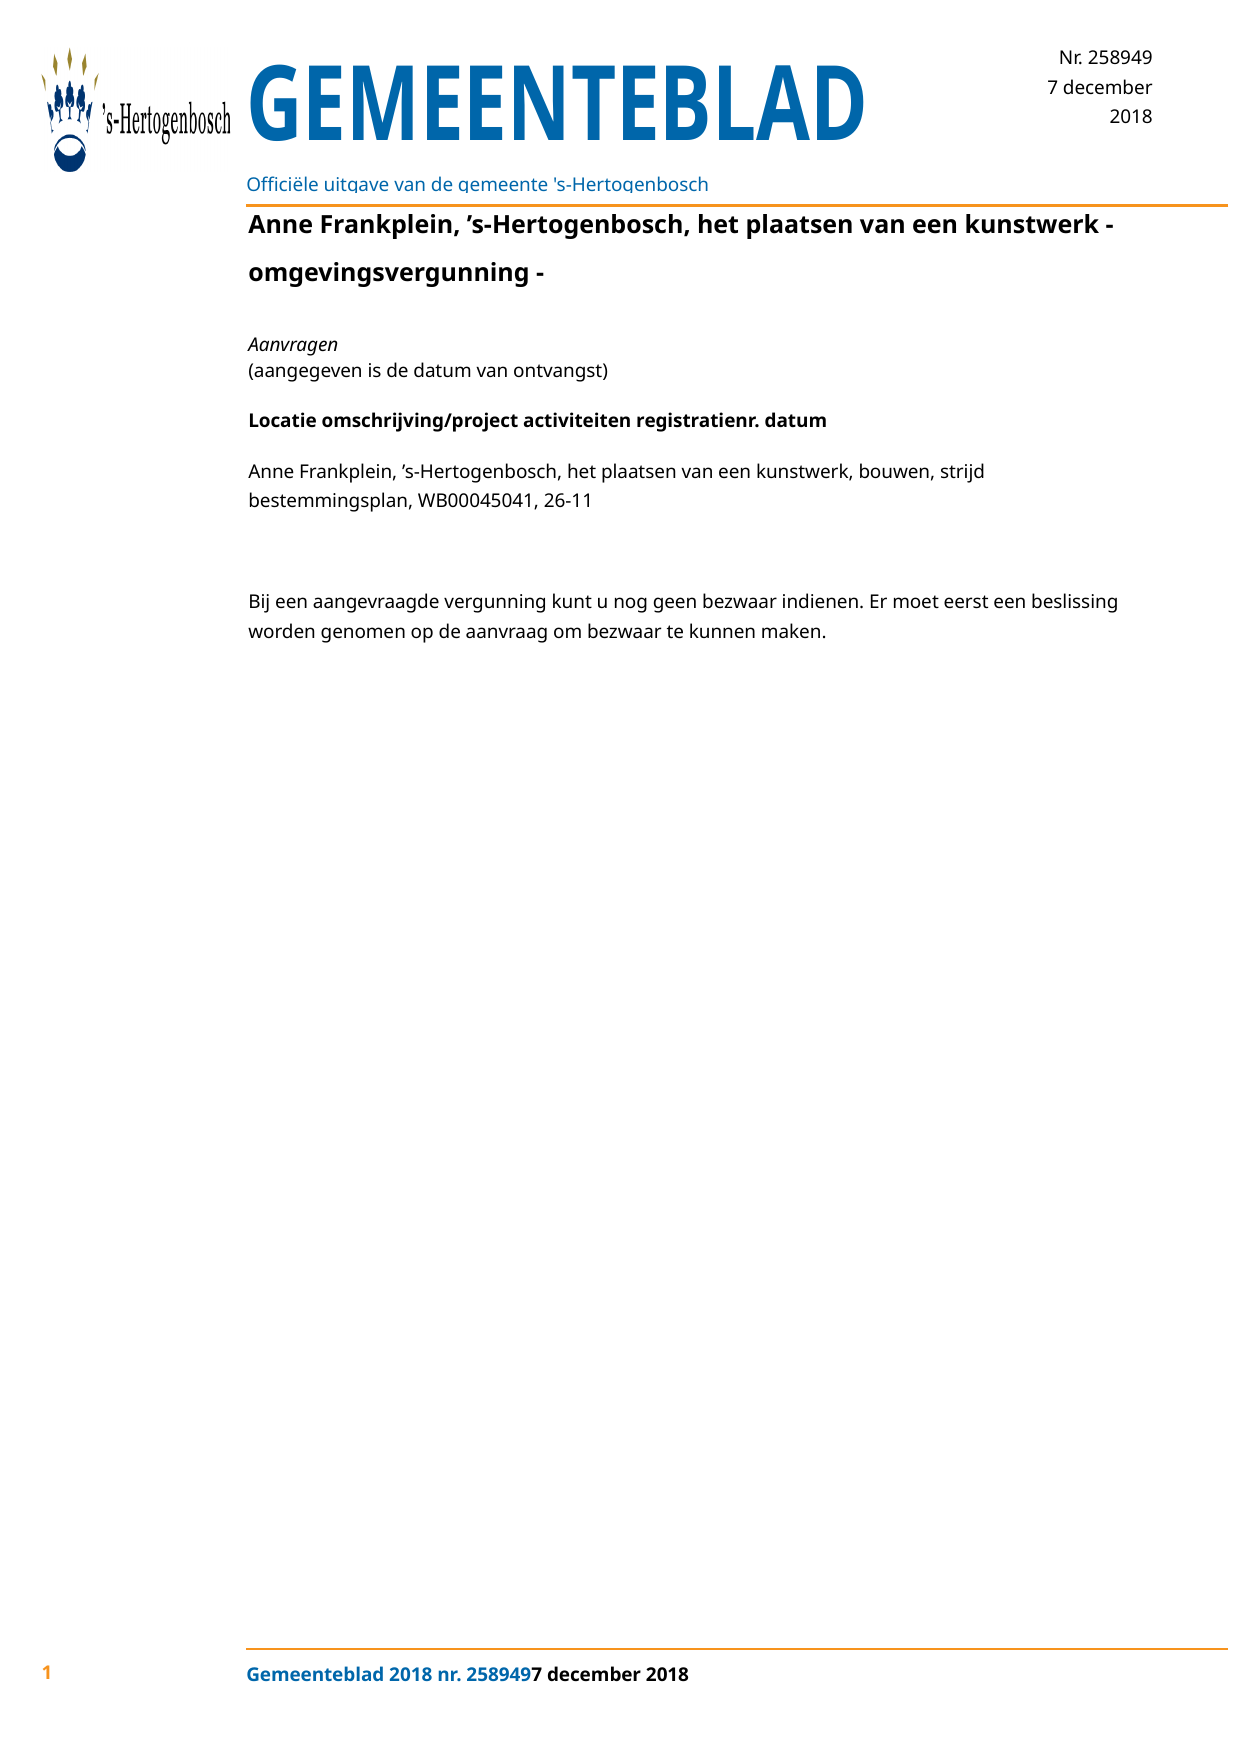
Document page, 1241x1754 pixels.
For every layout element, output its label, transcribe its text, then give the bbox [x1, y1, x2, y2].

text Aanvragen [248, 331, 1152, 357]
text Bij een aangevraagde vergunning kunt u nog geen bezwaar indienen. Er moet eerst een beslissing worden genomen op de aanvraag om bezwaar te kunnen maken. [248, 588, 1152, 644]
text Anne Frankplein, ’s-Hertogenbosch, het plaatsen van een kunstwerk - omgevingsvergunning - [248, 207, 1152, 288]
text (aangegeven is de datum van ontvangst) [248, 357, 1152, 383]
picture [41, 47, 231, 172]
text Anne Frankplein, ’s-Hertogenbosch, het plaatsen van een kunstwerk, bouwen, strijd bestemmingsplan, WB00045041, 26-11 [248, 458, 1152, 513]
text Locatie omschrijving/project activiteiten registratienr. datum [248, 408, 1152, 433]
